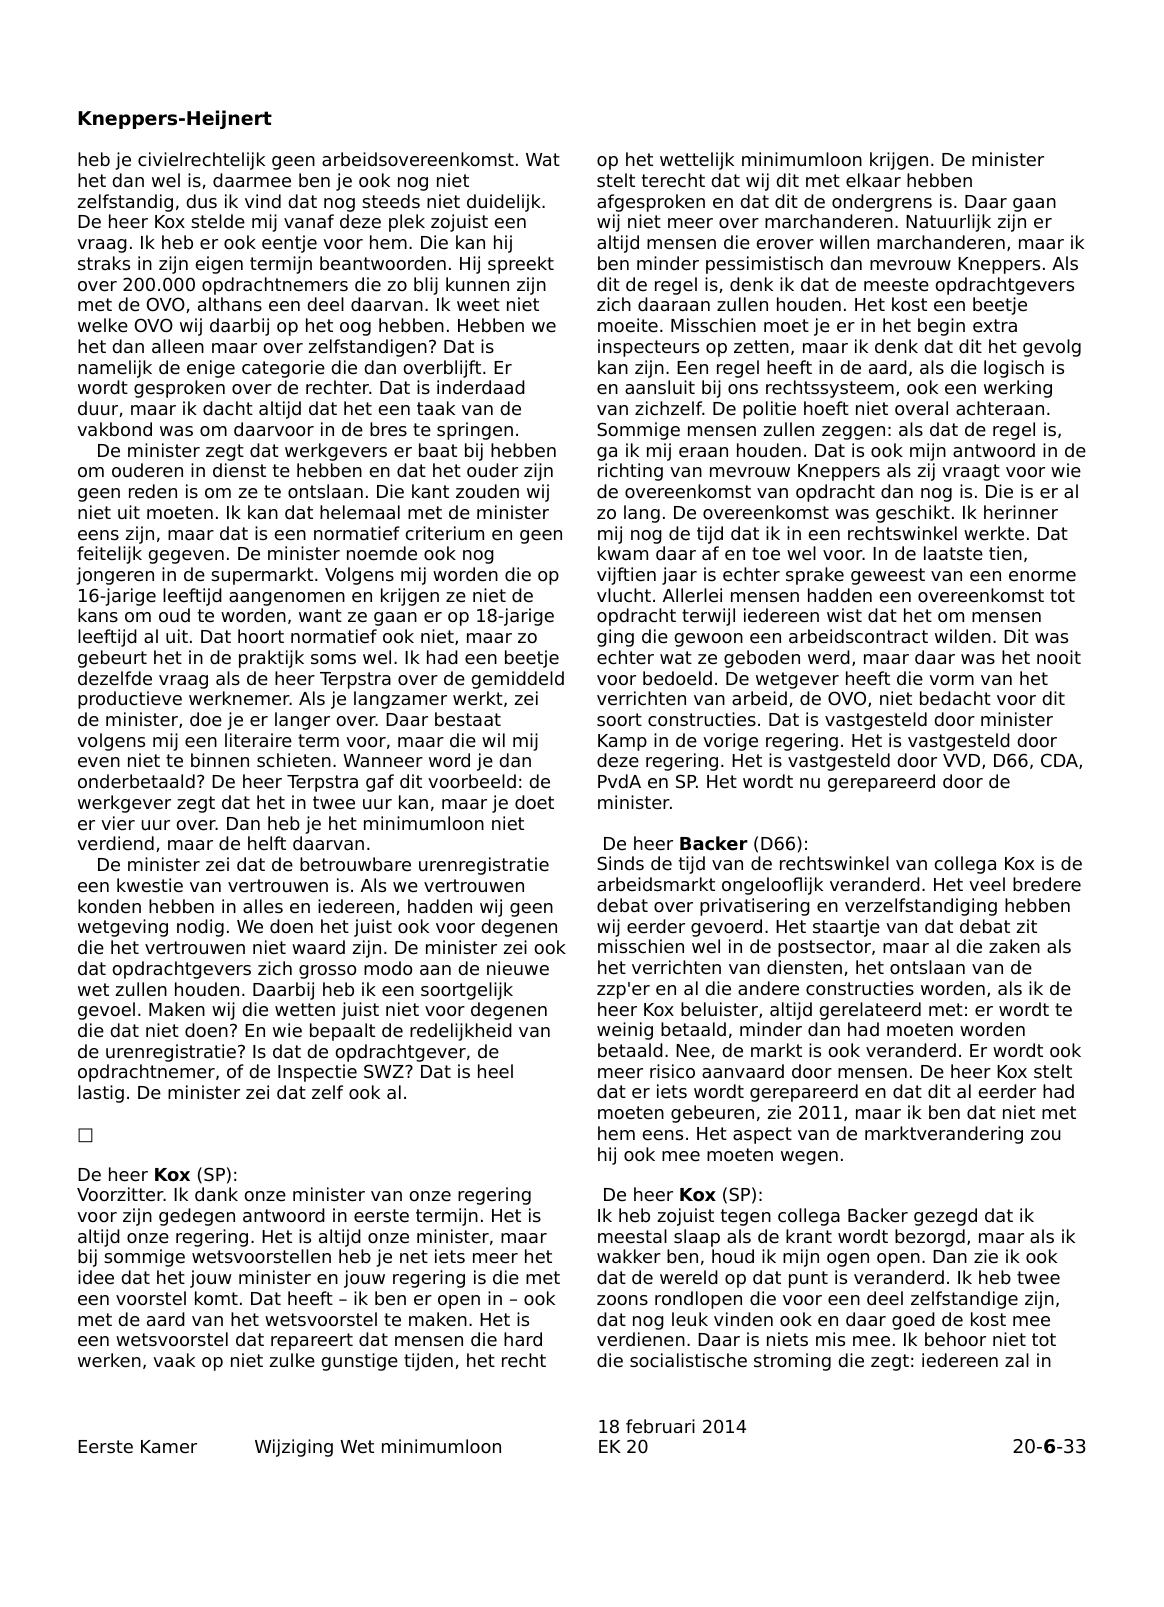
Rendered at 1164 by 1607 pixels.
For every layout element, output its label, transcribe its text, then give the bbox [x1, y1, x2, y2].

text □ [77, 1124, 567, 1144]
text De minister zei dat de betrouwbare urenregistratie een kwestie van vertrouwen is. Als we vertrouwen konden hebben in alles en iedereen, hadden wij geen wetgeving nodig. We doen het juist ook voor degenen die het vertrouwen niet waard zijn. De minister zei ook dat opdrachtgevers zich grosso modo aan de nieuwe wet zullen houden. Daarbij heb ik een soortgelijk gevoel. Maken wij die wetten juist niet voor degenen die dat niet doen? En wie bepaalt de redelijkheid van de urenregistratie? Is dat de opdrachtgever, de opdrachtnemer, of de Inspectie SWZ? Dat is heel lastig. De minister zei dat zelf ook al. [77, 855, 567, 1104]
text De heer Kox (SP): [596, 1185, 1087, 1206]
text De heer Kox (SP): [77, 1164, 567, 1185]
text Voorzitter. Ik dank onze minister van onze regering voor zijn gedegen antwoord in eerste termijn. Het is altijd onze regering. Het is altijd onze minister, maar bij sommige wetsvoorstellen heb je net iets meer het idee dat het jouw minister en jouw regering is die met een voorstel komt. Dat heeft – ik ben er open in – ook met de aard van het wetsvoorstel te maken. Het is een wetsvoorstel dat repareert dat mensen die hard werken, vaak op niet zulke gunstige tijden, het recht [77, 1185, 567, 1372]
text De heer Backer (D66): [596, 833, 1087, 854]
text De minister zegt dat werkgevers er baat bij hebben om ouderen in dienst te hebben en dat het ouder zijn geen reden is om ze te ontslaan. Die kant zouden wij niet uit moeten. Ik kan dat helemaal met de minister eens zijn, maar dat is een normatief criterium en geen feitelijk gegeven. De minister noemde ook nog jongeren in de supermarkt. Volgens mij worden die op 16-jarige leeftijd aangenomen en krijgen ze niet de kans om oud te worden, want ze gaan er op 18-jarige leeftijd al uit. Dat hoort normatief ook niet, maar zo gebeurt het in de praktijk soms wel. Ik had een beetje dezelfde vraag als de heer Terpstra over de gemiddeld productieve werknemer. Als je langzamer werkt, zei de minister, doe je er langer over. Daar bestaat volgens mij een literaire term voor, maar die wil mij even niet te binnen schieten. Wanneer word je dan onderbetaald? De heer Terpstra gaf dit voorbeeld: de werkgever zegt dat het in twee uur kan, maar je doet er vier uur over. Dan heb je het minimumloon niet verdiend, maar de helft daarvan. [77, 440, 567, 855]
text Ik heb zojuist tegen collega Backer gezegd dat ik meestal slaap als de krant wordt bezorgd, maar als ik wakker ben, houd ik mijn ogen open. Dan zie ik ook dat de wereld op dat punt is veranderd. Ik heb twee zoons rondlopen die voor een deel zelfstandige zijn, dat nog leuk vinden ook en daar goed de kost mee verdienen. Daar is niets mis mee. Ik behoor niet tot die socialistische stroming die zegt: iedereen zal in [596, 1206, 1087, 1372]
text op het wettelijk minimumloon krijgen. De minister stelt terecht dat wij dit met elkaar hebben afgesproken en dat dit de ondergrens is. Daar gaan wij niet meer over marchanderen. Natuurlijk zijn er altijd mensen die erover willen marchanderen, maar ik ben minder pessimistisch dan mevrouw Kneppers. Als dit de regel is, denk ik dat de meeste opdrachtgevers zich daaraan zullen houden. Het kost een beetje moeite. Misschien moet je er in het begin extra inspecteurs op zetten, maar ik denk dat dit het gevolg kan zijn. Een regel heeft in de aard, als die logisch is en aansluit bij ons rechtssysteem, ook een werking van zichzelf. De politie hoeft niet overal achteraan. Sommige mensen zullen zeggen: als dat de regel is, ga ik mij eraan houden. Dat is ook mijn antwoord in de richting van mevrouw Kneppers als zij vraagt voor wie de overeenkomst van opdracht dan nog is. Die is er al zo lang. De overeenkomst was geschikt. Ik herinner mij nog de tijd dat ik in een rechtswinkel werkte. Dat kwam daar af en toe wel voor. In de laatste tien, vijftien jaar is echter sprake geweest van een enorme vlucht. Allerlei mensen hadden een overeenkomst tot opdracht terwijl iedereen wist dat het om mensen ging die gewoon een arbeidscontract wilden. Dit was echter wat ze geboden werd, maar daar was het nooit voor bedoeld. De wetgever heeft die vorm van het verrichten van arbeid, de OVO, niet bedacht voor dit soort constructies. Dat is vastgesteld door minister Kamp in de vorige regering. Het is vastgesteld door deze regering. Het is vastgesteld door VVD, D66, CDA, PvdA en SP. Het wordt nu gerepareerd door de minister. [596, 150, 1087, 813]
text heb je civielrechtelijk geen arbeidsovereenkomst. Wat het dan wel is, daarmee ben je ook nog niet zelfstandig, dus ik vind dat nog steeds niet duidelijk. De heer Kox stelde mij vanaf deze plek zojuist een vraag. Ik heb er ook eentje voor hem. Die kan hij straks in zijn eigen termijn beantwoorden. Hij spreekt over 200.000 opdrachtnemers die zo blij kunnen zijn met de OVO, althans een deel daarvan. Ik weet niet welke OVO wij daarbij op het oog hebben. Hebben we het dan alleen maar over zelfstandigen? Dat is namelijk de enige categorie die dan overblijft. Er wordt gesproken over de rechter. Dat is inderdaad duur, maar ik dacht altijd dat het een taak van de vakbond was om daarvoor in de bres te springen. [77, 150, 567, 440]
text Sinds de tijd van de rechtswinkel van collega Kox is de arbeidsmarkt ongelooflijk veranderd. Het veel bredere debat over privatisering en verzelfstandiging hebben wij eerder gevoerd. Het staartje van dat debat zit misschien wel in de postsector, maar al die zaken als het verrichten van diensten, het ontslaan van de zzp'er en al die andere constructies worden, als ik de heer Kox beluister, altijd gerelateerd met: er wordt te weinig betaald, minder dan had moeten worden betaald. Nee, de markt is ook veranderd. Er wordt ook meer risico aanvaard door mensen. De heer Kox stelt dat er iets wordt gerepareerd en dat dit al eerder had moeten gebeuren, zie 2011, maar ik ben dat niet met hem eens. Het aspect van de marktverandering zou hij ook mee moeten wegen. [596, 854, 1087, 1165]
